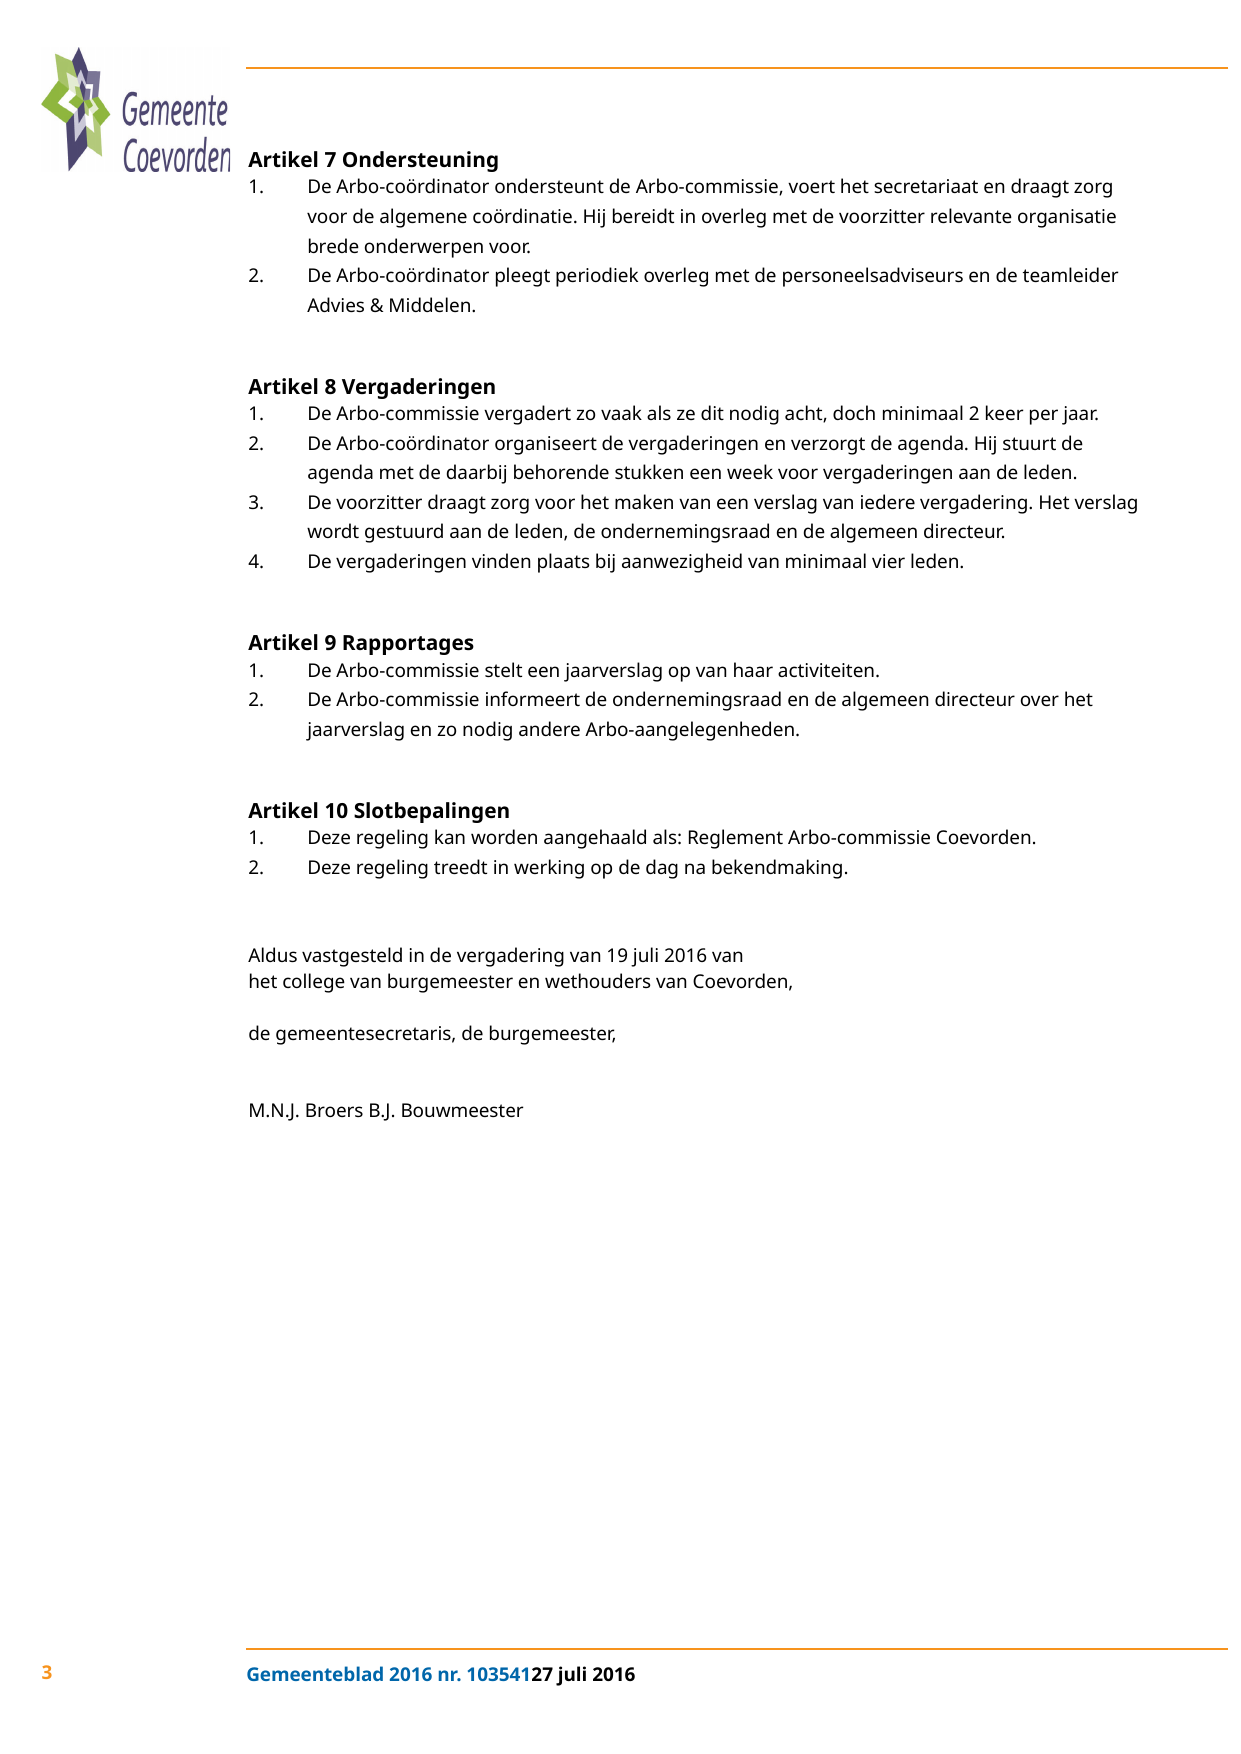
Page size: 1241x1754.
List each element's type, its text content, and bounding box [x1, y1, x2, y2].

list De Arbo-coördinator ondersteunt de Arbo-commissie, voert het secretariaat en draagt zorg voor de algemene coördinatie. Hij bereidt in overleg met de voorzitter relevante organisatie brede onderwerpen voor. [248, 174, 1152, 258]
list De vergaderingen vinden plaats bij aanwezigheid van minimaal vier leden. [248, 548, 1152, 574]
list De Arbo-commissie vergadert zo vaak als ze dit nodig acht, doch minimaal 2 keer per jaar. [248, 400, 1152, 426]
text de gemeentesecretaris, de burgemeester, [248, 1020, 1152, 1046]
list De voorzitter draagt zorg voor het maken van een verslag van iedere vergadering. Het verslag wordt gestuurd aan de leden, de ondernemingsraad en de algemeen directeur. [248, 489, 1152, 544]
list Deze regeling kan worden aangehaald als: Reglement Arbo-commissie Coevorden. [248, 824, 1152, 850]
text Artikel 9 Rapportages [248, 628, 1152, 657]
list De Arbo-coördinator pleegt periodiek overleg met de personeelsadviseurs en de teamleider Advies & Middelen. [248, 262, 1152, 318]
list De Arbo-coördinator organiseert de vergaderingen en verzorgt de agenda. Hij stuurt de agenda met de daarbij behorende stukken een week voor vergaderingen aan de leden. [248, 430, 1152, 485]
text Aldus vastgesteld in de vergadering van 19 juli 2016 van [248, 943, 1152, 968]
picture [41, 47, 231, 172]
list De Arbo-commissie informeert de ondernemingsraad en de algemeen directeur over het jaarverslag en zo nodig andere Arbo-aangelegenheden. [248, 686, 1152, 742]
text M.N.J. Broers B.J. Bouwmeester [248, 1097, 1152, 1123]
list Deze regeling treedt in werking op de dag na bekendmaking. [248, 854, 1152, 880]
text Artikel 7 Ondersteuning [248, 145, 1152, 174]
text Artikel 8 Vergaderingen [248, 372, 1152, 400]
list De Arbo-commissie stelt een jaarverslag op van haar activiteiten. [248, 657, 1152, 682]
text Artikel 10 Slotbepalingen [248, 796, 1152, 824]
text het college van burgemeester en wethouders van Coevorden, [248, 968, 1152, 994]
